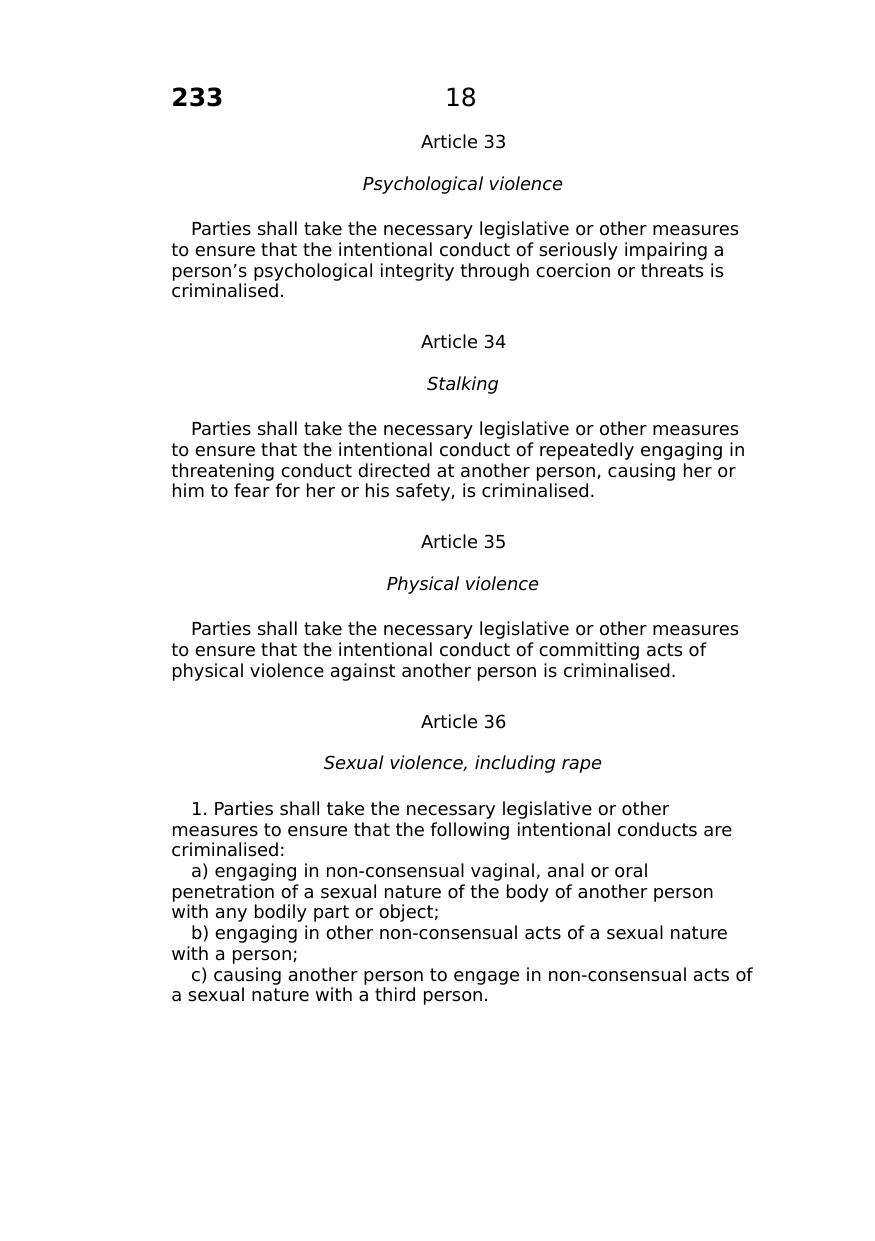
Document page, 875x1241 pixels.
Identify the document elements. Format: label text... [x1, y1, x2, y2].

text Parties shall take the necessary legislative or other measures to ensure that the intentional conduct of committing acts of physical violence against another person is criminalised. [171, 619, 756, 681]
subtitle Article 33 Psychological violence [171, 132, 756, 194]
text b) engaging in other non-consensual acts of a sexual nature with a person; [171, 923, 756, 964]
text a) engaging in non-consensual vaginal, anal or oral penetration of a sexual nature of the body of another person with any bodily part or object; [171, 861, 756, 923]
text c) causing another person to engage in non-consensual acts of a sexual nature with a third person. [171, 964, 756, 1006]
text Parties shall take the necessary legislative or other measures to ensure that the intentional conduct of repeatedly engaging in threatening conduct directed at another person, causing her or him to fear for her or his safety, is criminalised. [171, 419, 756, 502]
subtitle Article 34 Stalking [171, 332, 756, 394]
subtitle Article 35 Physical violence [171, 532, 756, 594]
text 1. Parties shall take the necessary legislative or other measures to ensure that the following intentional conducts are criminalised: [171, 799, 756, 861]
text Parties shall take the necessary legislative or other measures to ensure that the intentional conduct of seriously impairing a person’s psychological integrity through coercion or threats is criminalised. [171, 219, 756, 302]
subtitle Article 36 Sexual violence, including rape [171, 711, 756, 774]
